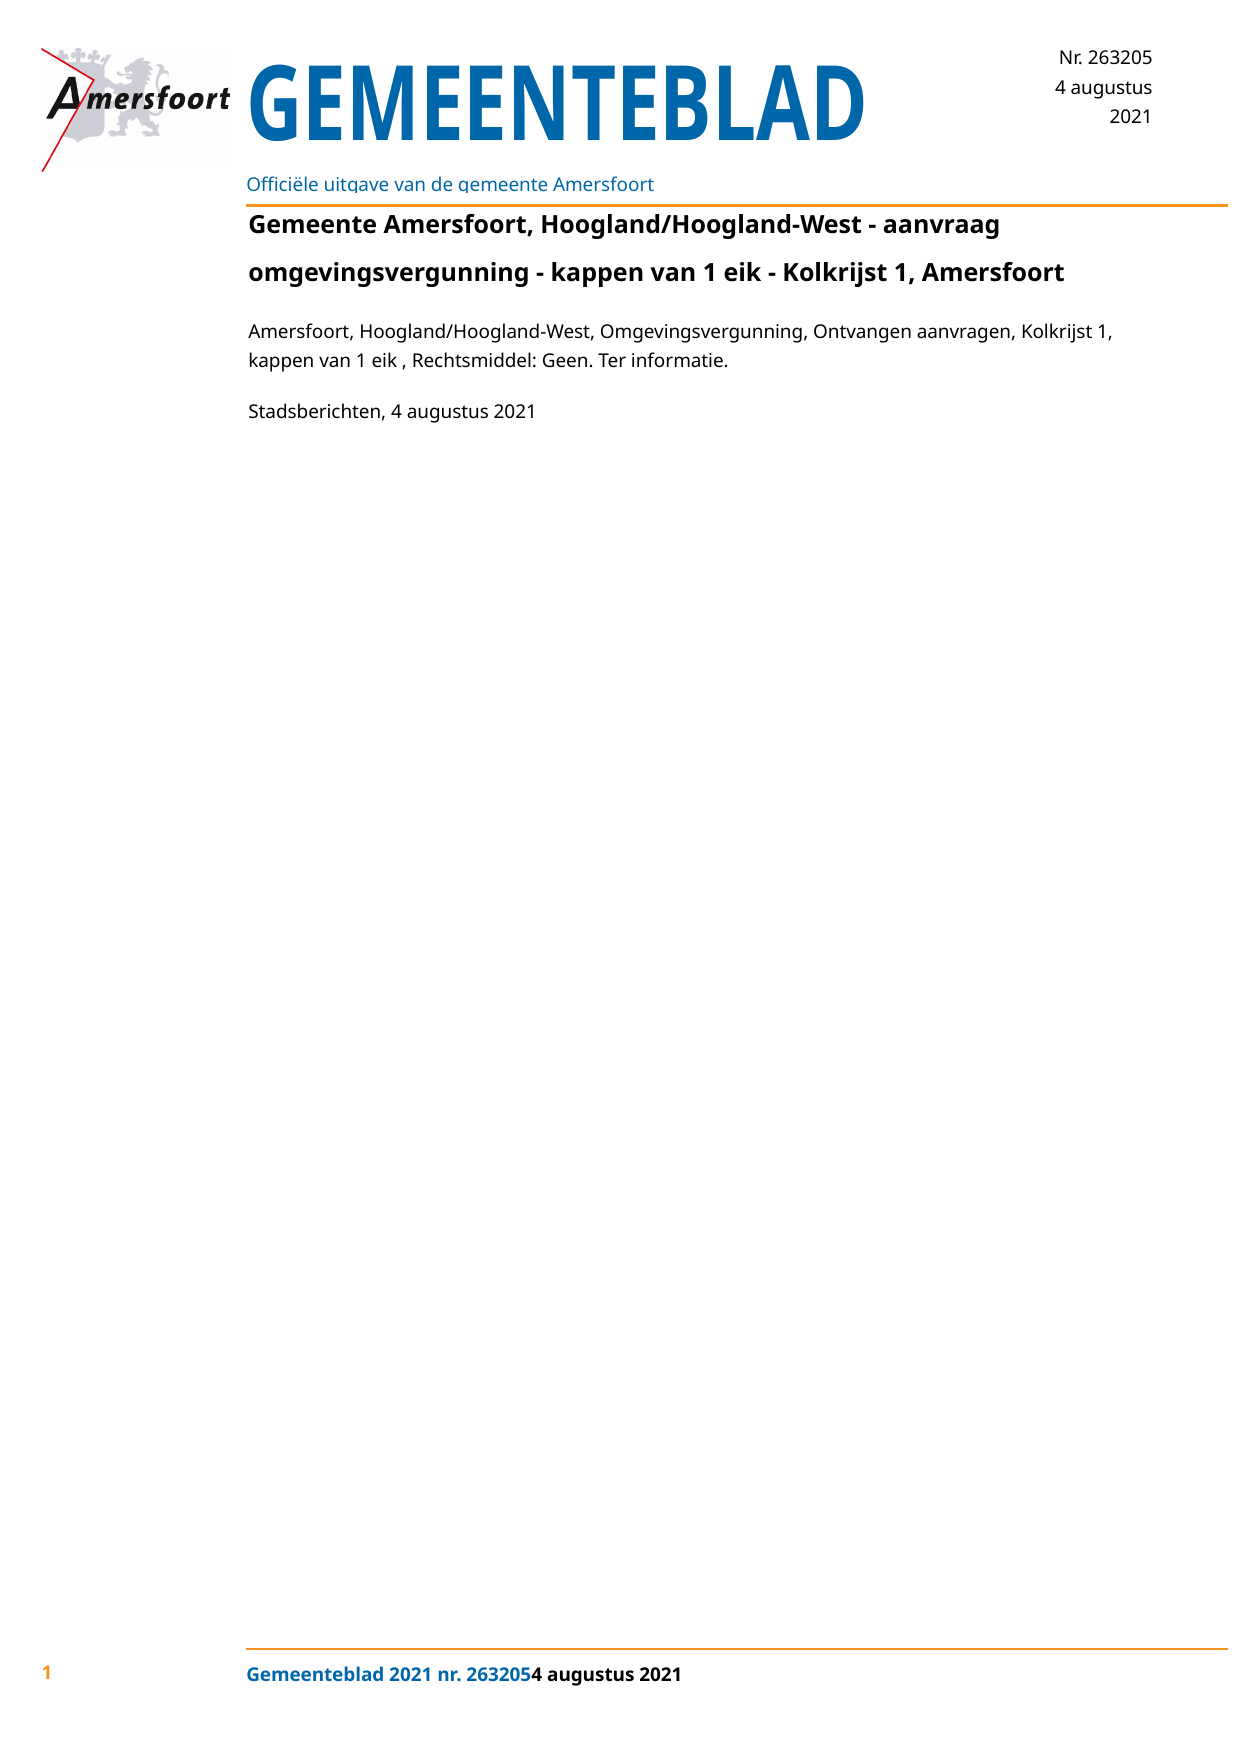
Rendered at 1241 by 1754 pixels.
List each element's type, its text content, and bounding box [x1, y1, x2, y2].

picture [41, 47, 231, 172]
text Stadsberichten, 4 augustus 2021 [248, 398, 1152, 424]
text Amersfoort, Hoogland/Hoogland-West, Omgevingsvergunning, Ontvangen aanvragen, Kolkrijst 1, kappen van 1 eik , Rechtsmiddel: Geen. Ter informatie. [248, 318, 1152, 373]
text Gemeente Amersfoort, Hoogland/Hoogland-West - aanvraag omgevingsvergunning - kappen van 1 eik - Kolkrijst 1, Amersfoort [248, 207, 1152, 288]
